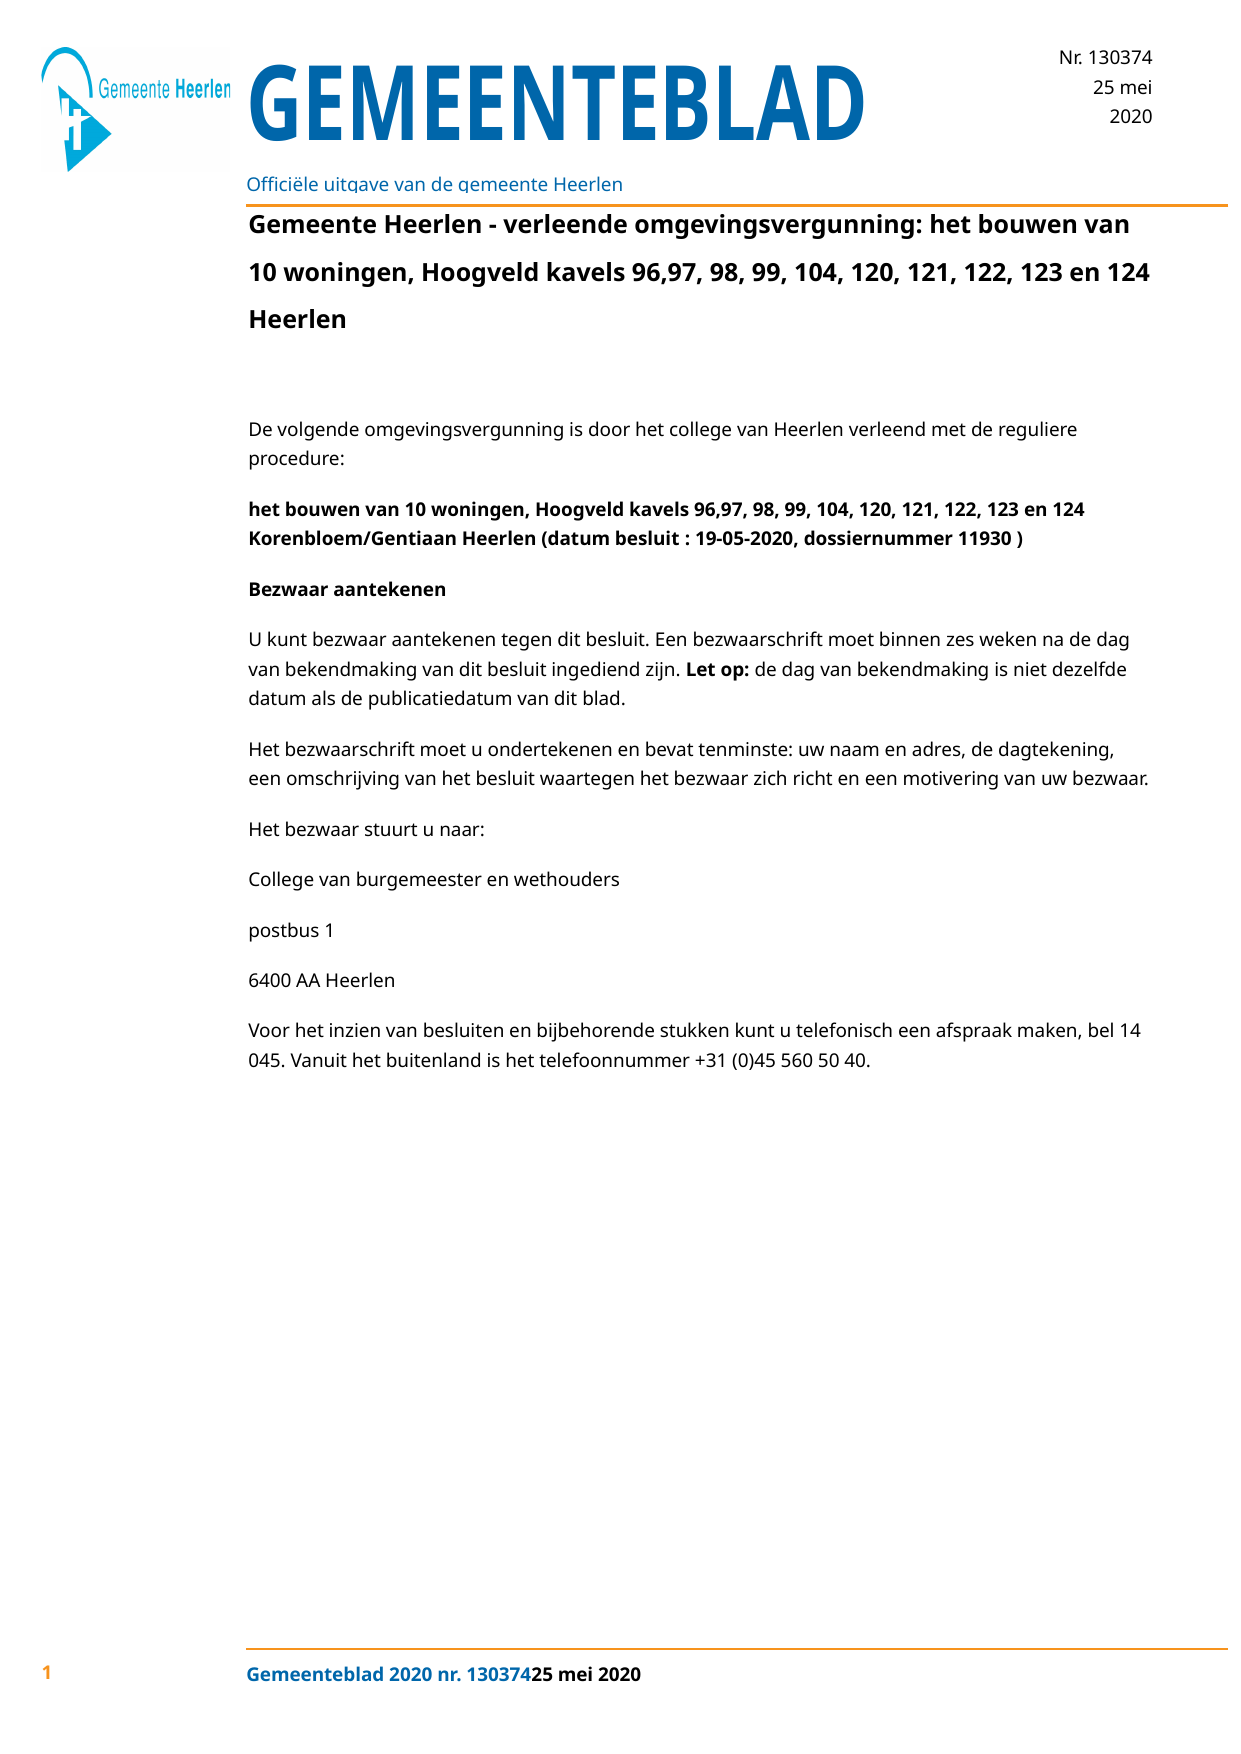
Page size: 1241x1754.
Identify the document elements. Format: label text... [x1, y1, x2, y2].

text 6400 AA Heerlen [248, 967, 1152, 993]
text postbus 1 [248, 917, 1152, 942]
text Voor het inzien van besluiten en bijbehorende stukken kunt u telefonisch een afspraak maken, bel 14 045. Vanuit het buitenland is het telefoonnummer +31 (0)45 560 50 40. [248, 1018, 1152, 1073]
text U kunt bezwaar aantekenen tegen dit besluit. Een bezwaarschrift moet binnen zes weken na de dag van bekendmaking van dit besluit ingediend zijn. Let op: de dag van bekendmaking is niet dezelfde datum als de publicatiedatum van dit blad. [248, 626, 1152, 711]
text het bouwen van 10 woningen, Hoogveld kavels 96,97, 98, 99, 104, 120, 121, 122, 123 en 124 Korenbloem/Gentiaan Heerlen (datum besluit : 19-05-2020, dossiernummer 11930 ) [248, 496, 1152, 551]
text De volgende omgevingsvergunning is door het college van Heerlen verleend met de reguliere procedure: [248, 416, 1152, 471]
text Gemeente Heerlen - verleende omgevingsvergunning: het bouwen van 10 woningen, Hoogveld kavels 96,97, 98, 99, 104, 120, 121, 122, 123 en 124 Heerlen [248, 207, 1152, 336]
text College van burgemeester en wethouders [248, 866, 1152, 892]
text Het bezwaarschrift moet u ondertekenen en bevat tenminste: uw naam en adres, de dagtekening, een omschrijving van het besluit waartegen het bezwaar zich richt en een motivering van uw bezwaar. [248, 736, 1152, 791]
picture [41, 47, 59, 70]
picture [41, 47, 231, 172]
text Bezwaar aantekenen [248, 576, 1152, 602]
text Het bezwaar stuurt u naar: [248, 816, 1152, 842]
